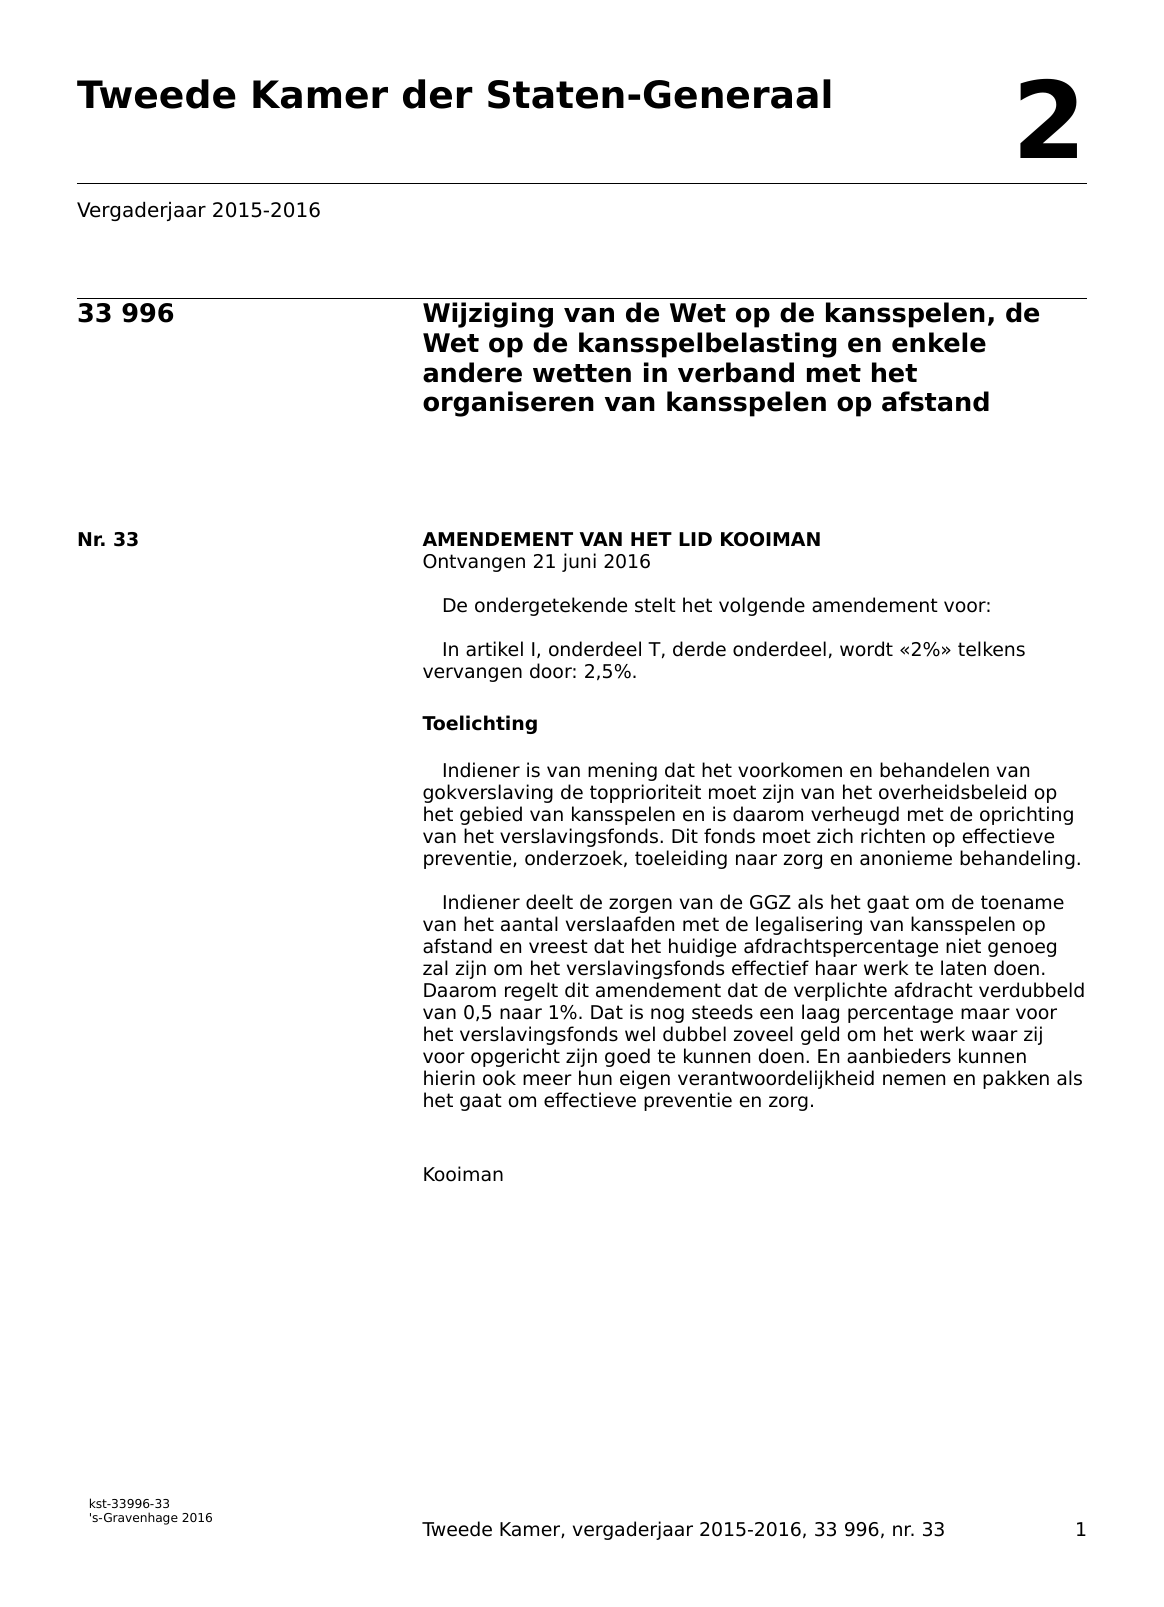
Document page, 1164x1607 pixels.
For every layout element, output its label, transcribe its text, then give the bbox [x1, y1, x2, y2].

text Kooiman [422, 1142, 1087, 1186]
text Ontvangen 21 juni 2016 [422, 551, 1087, 573]
text In artikel I, onderdeel T, derde onderdeel, wordt «2%» telkens vervangen door: 2,5%. [422, 639, 1087, 683]
subtitle Toelichting [422, 713, 1087, 735]
text 's-Gravenhage 2016 [88, 1511, 323, 1525]
table_header Tweede Kamer der Staten-Generaal [77, 59, 886, 183]
subtitle 33 996 Wijziging van de Wet op de kansspelen, de Wet op de kansspelbelasting en enkele andere wetten in verband met het organiseren van kansspelen op afstand [77, 299, 1087, 418]
table_header 2 [886, 59, 1087, 183]
text De ondergetekende stelt het volgende amendement voor: [422, 595, 1087, 617]
subtitle Nr. 33 AMENDEMENT VAN HET LID KOOIMAN [77, 529, 1087, 551]
text Indiener is van mening dat het voorkomen en behandelen van gokverslaving de topprioriteit moet zijn van het overheidsbeleid op het gebied van kansspelen en is daarom verheugd met de oprichting van het verslavingsfonds. Dit fonds moet zich richten op effectieve preventie, onderzoek, toeleiding naar zorg en anonieme behandeling. [422, 760, 1087, 870]
table_cell Vergaderjaar 2015-2016 [77, 184, 1087, 298]
text kst-33996-33 [88, 1497, 323, 1511]
text Indiener deelt de zorgen van de GGZ als het gaat om de toename van het aantal verslaafden met de legalisering van kansspelen op afstand en vreest dat het huidige afdrachtspercentage niet genoeg zal zijn om het verslavingsfonds effectief haar werk te laten doen. Daarom regelt dit amendement dat de verplichte afdracht verdubbeld van 0,5 naar 1%. Dat is nog steeds een laag percentage maar voor het verslavingsfonds wel dubbel zoveel geld om het werk waar zij voor opgericht zijn goed te kunnen doen. En aanbieders kunnen hierin ook meer hun eigen verantwoordelijkheid nemen en pakken als het gaat om effectieve preventie en zorg. [422, 892, 1087, 1112]
